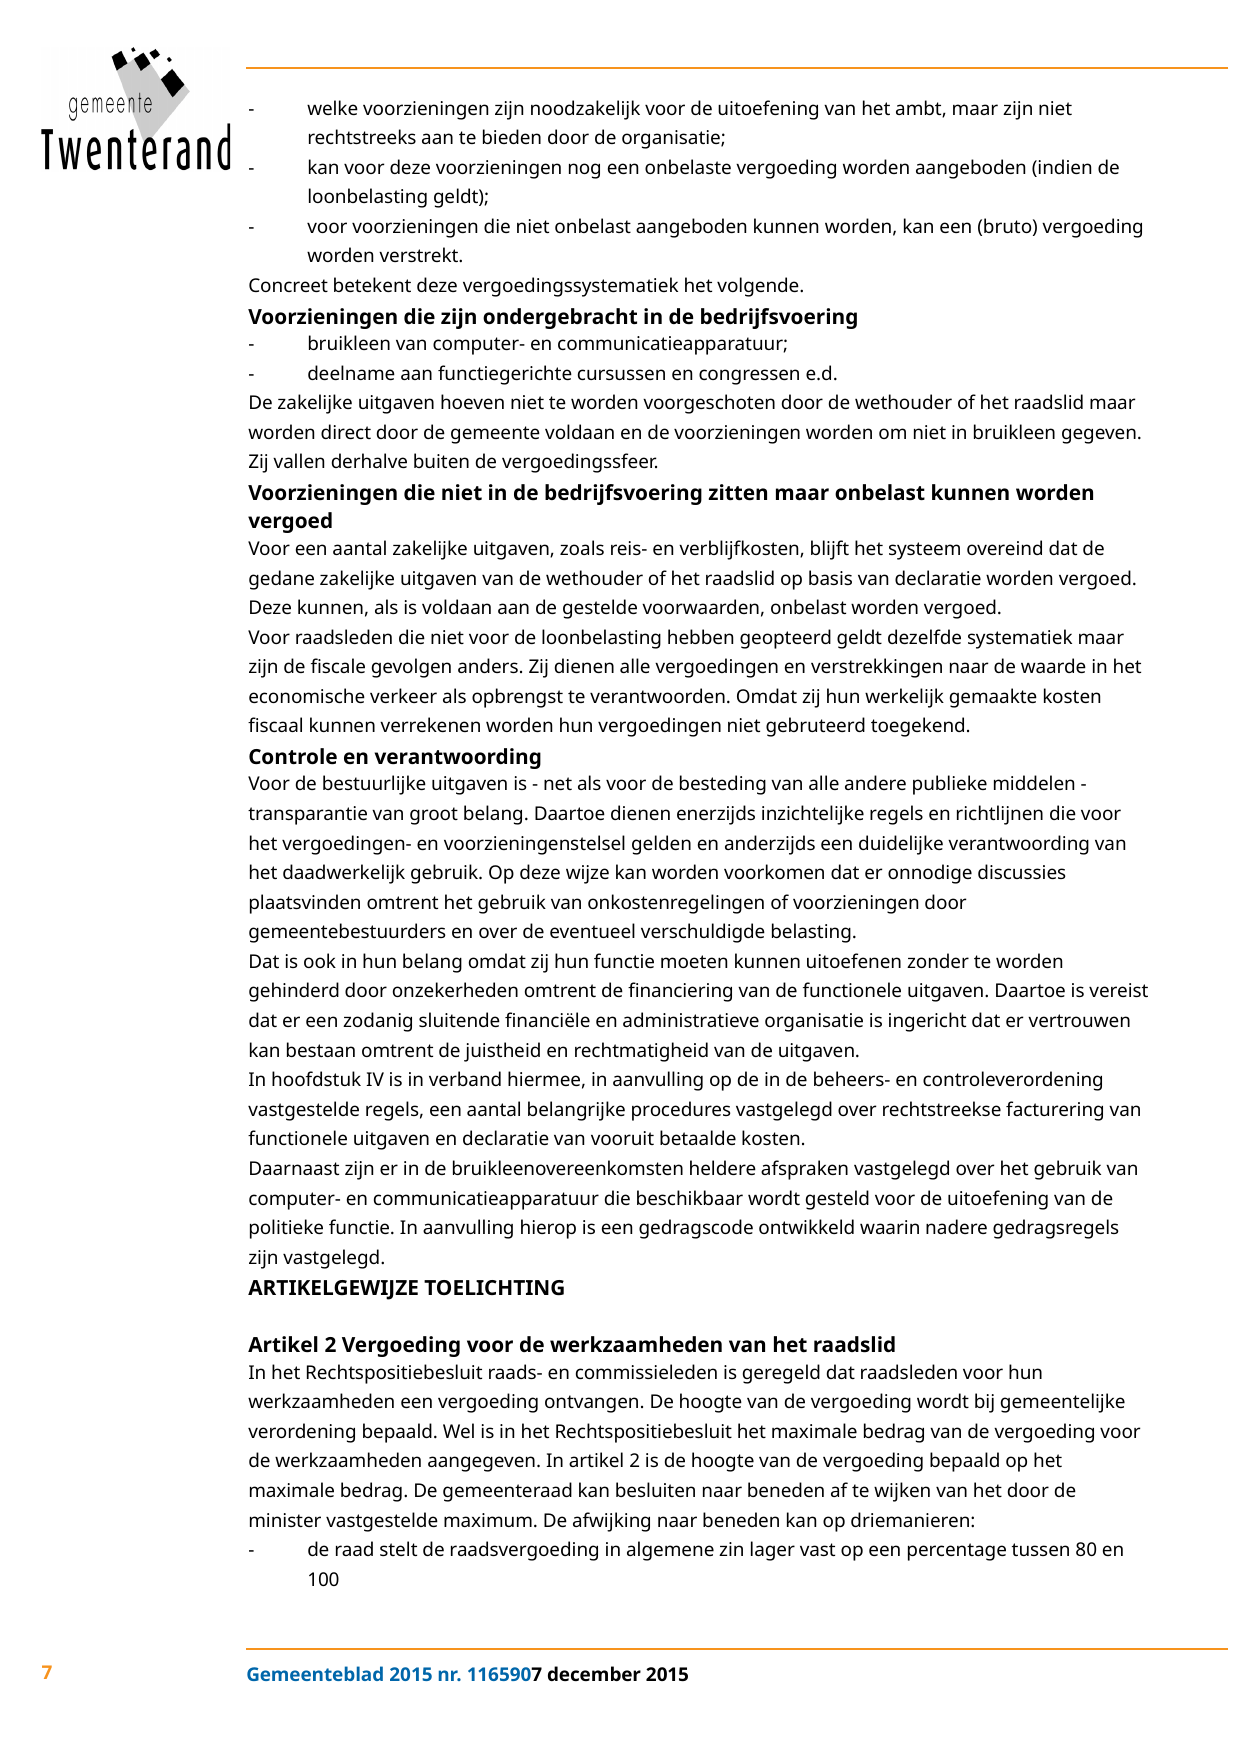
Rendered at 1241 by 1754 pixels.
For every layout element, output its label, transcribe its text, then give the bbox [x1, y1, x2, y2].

text Voor de bestuurlijke uitgaven is - net als voor de besteding van alle andere publieke middelen - transparantie van groot belang. Daartoe dienen enerzijds inzichtelijke regels en richtlijnen die voor het vergoedingen- en voorzieningenstelsel gelden en anderzijds een duidelijke verantwoording van het daadwerkelijk gebruik. Op deze wijze kan worden voorkomen dat er onnodige discussies plaatsvinden omtrent het gebruik van onkostenregelingen of voorzieningen door gemeentebestuurders en over de eventueel verschuldigde belasting. [248, 771, 1152, 944]
text Voorzieningen die zijn ondergebracht in de bedrijfsvoering [248, 302, 1152, 330]
text Controle en verantwoording [248, 742, 1152, 771]
text Daarnaast zijn er in de bruikleenovereenkomsten heldere afspraken vastgelegd over het gebruik van computer- en communicatieapparatuur die beschikbaar wordt gesteld voor de uitoefening van de politieke functie. In aanvulling hierop is een gedragscode ontwikkeld waarin nadere gedragsregels zijn vastgelegd. [248, 1155, 1152, 1270]
text In hoofdstuk IV is in verband hiermee, in aanvulling op de in de beheers- en controleverordening vastgestelde regels, een aantal belangrijke procedures vastgelegd over rechtstreekse facturering van functionele uitgaven en declaratie van vooruit betaalde kosten. [248, 1066, 1152, 1151]
list voor voorzieningen die niet onbelast aangeboden kunnen worden, kan een (bruto) vergoeding [248, 213, 1152, 239]
text Voor raadsleden die niet voor de loonbelasting hebben geopteerd geldt dezelfde systematiek maar zijn de fiscale gevolgen anders. Zij dienen alle vergoedingen en verstrekkingen naar de waarde in het economische verkeer als opbrengst te verantwoorden. Omdat zij hun werkelijk gemaakte kosten fiscaal kunnen verrekenen worden hun vergoedingen niet gebruteerd toegekend. [248, 624, 1152, 738]
picture [41, 47, 231, 172]
text ARTIKELGEWIJZE TOELICHTING [248, 1273, 1152, 1302]
text De zakelijke uitgaven hoeven niet te worden voorgeschoten door de wethouder of het raadslid maar worden direct door de gemeente voldaan en de voorzieningen worden om niet in bruikleen gegeven. [248, 389, 1152, 445]
text Concreet betekent deze vergoedingssystematiek het volgende. [248, 272, 1152, 298]
list loonbelasting geldt); [248, 183, 1152, 209]
list rechtstreeks aan te bieden door de organisatie; [248, 124, 1152, 150]
text Zij vallen derhalve buiten de vergoedingssfeer. [248, 449, 1152, 474]
list deelname aan functiegerichte cursussen en congressen e.d. [248, 360, 1152, 386]
text Voorzieningen die niet in de bedrijfsvoering zitten maar onbelast kunnen worden vergoed [248, 478, 1152, 535]
text Voor een aantal zakelijke uitgaven, zoals reis- en verblijfkosten, blijft het systeem overeind dat de gedane zakelijke uitgaven van de wethouder of het raadslid op basis van declaratie worden vergoed. Deze kunnen, als is voldaan aan de gestelde voorwaarden, onbelast worden vergoed. [248, 535, 1152, 620]
text In het Rechtspositiebesluit raads- en commissieleden is geregeld dat raadsleden voor hun werkzaamheden een vergoeding ontvangen. De hoogte van de vergoeding wordt bij gemeentelijke verordening bepaald. Wel is in het Rechtspositiebesluit het maximale bedrag van de vergoeding voor de werkzaamheden aangegeven. In artikel 2 is de hoogte van de vergoeding bepaald op het maximale bedrag. De gemeenteraad kan besluiten naar beneden af te wijken van het door de minister vastgestelde maximum. De afwijking naar beneden kan op driemanieren: [248, 1359, 1152, 1532]
list kan voor deze voorzieningen nog een onbelaste vergoeding worden aangeboden (indien de [248, 154, 1152, 180]
text Artikel 2 Vergoeding voor de werkzaamheden van het raadslid [248, 1330, 1152, 1359]
list worden verstrekt. [248, 243, 1152, 268]
list de raad stelt de raadsvergoeding in algemene zin lager vast op een percentage tussen 80 en 100 [248, 1536, 1152, 1592]
list welke voorzieningen zijn noodzakelijk voor de uitoefening van het ambt, maar zijn niet [248, 95, 1152, 121]
list bruikleen van computer- en communicatieapparatuur; [248, 330, 1152, 356]
text Dat is ook in hun belang omdat zij hun functie moeten kunnen uitoefenen zonder te worden gehinderd door onzekerheden omtrent de financiering van de functionele uitgaven. Daartoe is vereist dat er een zodanig sluitende financiële en administratieve organisatie is ingericht dat er vertrouwen kan bestaan omtrent de juistheid en rechtmatigheid van de uitgaven. [248, 948, 1152, 1063]
